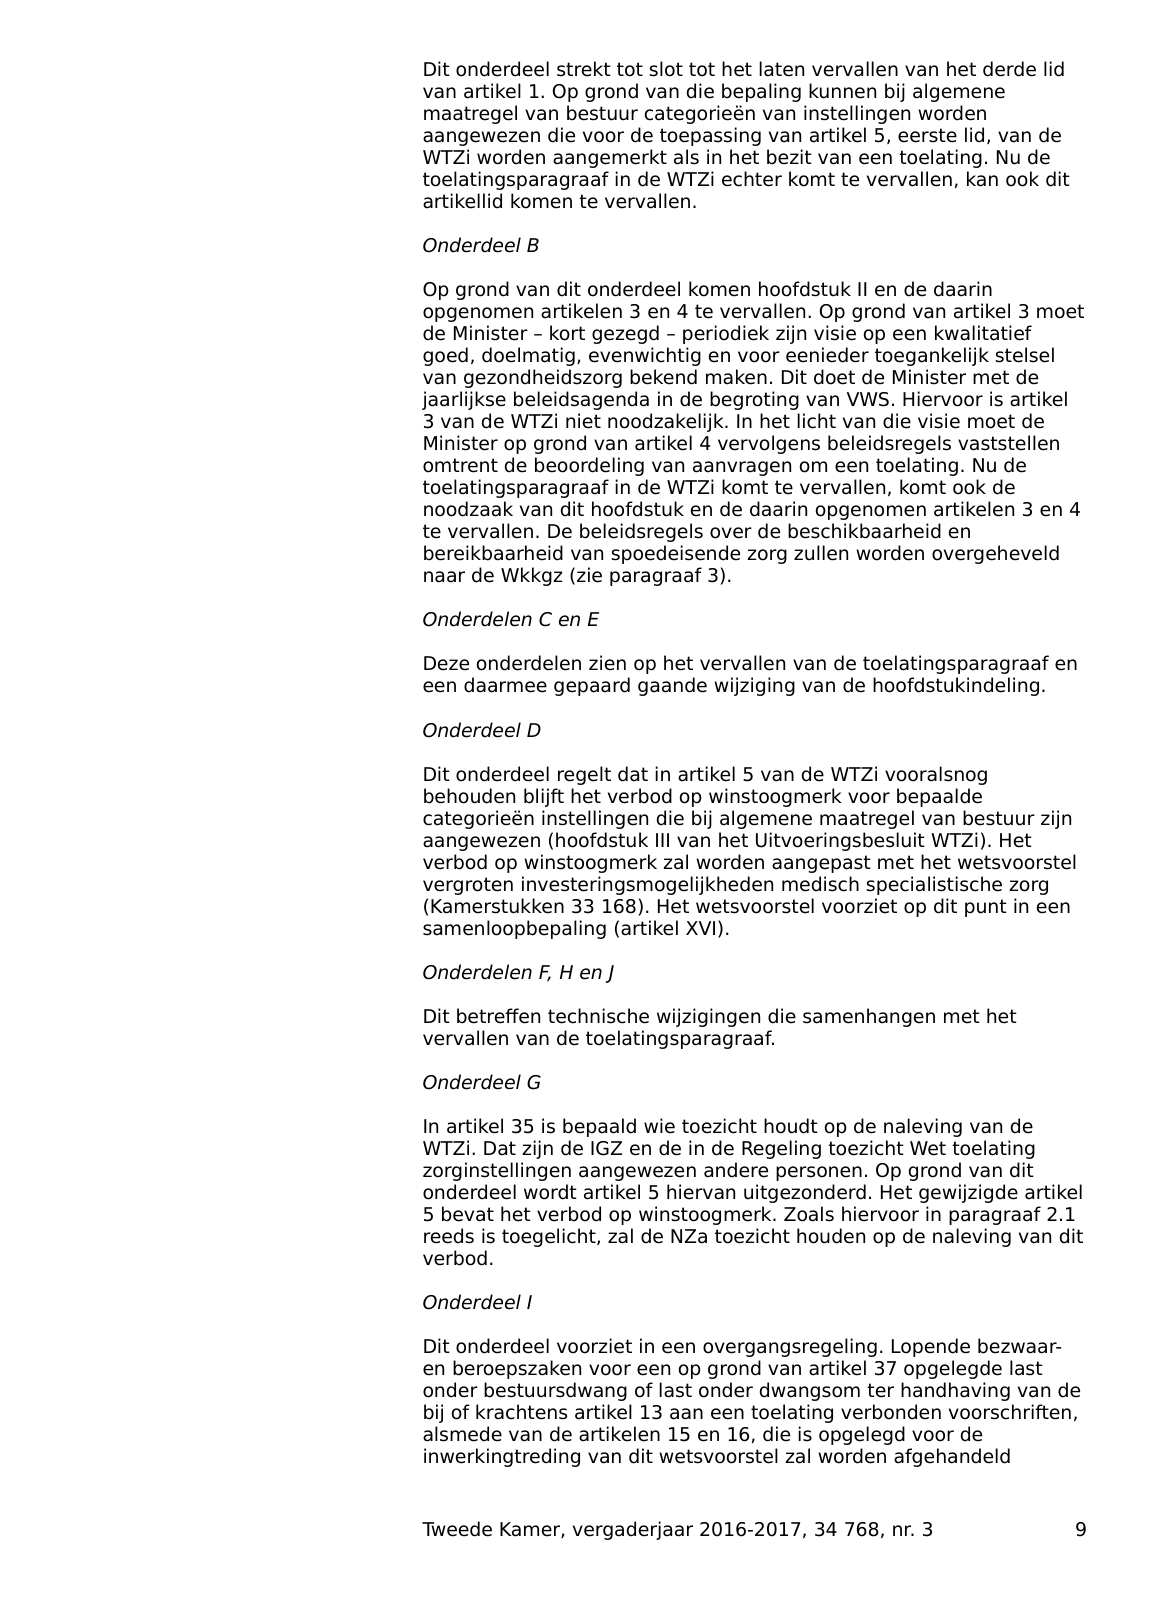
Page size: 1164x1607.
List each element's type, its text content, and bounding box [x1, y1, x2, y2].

text In artikel 35 is bepaald wie toezicht houdt op de naleving van de WTZi. Dat zijn de IGZ en de in de Regeling toezicht Wet toelating zorginstellingen aangewezen andere personen. Op grond van dit onderdeel wordt artikel 5 hiervan uitgezonderd. Het gewijzigde artikel 5 bevat het verbod op winstoogmerk. Zoals hiervoor in paragraaf 2.1 reeds is toegelicht, zal de NZa toezicht houden op de naleving van dit verbod. [422, 1116, 1087, 1270]
subtitle Onderdeel B [422, 235, 1087, 257]
text Deze onderdelen zien op het vervallen van de toelatingsparagraaf en een daarmee gepaard gaande wijziging van de hoofdstukindeling. [422, 653, 1087, 697]
subtitle Onderdelen C en E [422, 609, 1087, 631]
subtitle Onderdelen F, H en J [422, 962, 1087, 984]
subtitle Onderdeel I [422, 1292, 1087, 1314]
text Dit onderdeel strekt tot slot tot het laten vervallen van het derde lid van artikel 1. Op grond van die bepaling kunnen bij algemene maatregel van bestuur categorieën van instellingen worden aangewezen die voor de toepassing van artikel 5, eerste lid, van de WTZi worden aangemerkt als in het bezit van een toelating. Nu de toelatingsparagraaf in de WTZi echter komt te vervallen, kan ook dit artikellid komen te vervallen. [422, 59, 1087, 213]
text Dit onderdeel regelt dat in artikel 5 van de WTZi vooralsnog behouden blijft het verbod op winstoogmerk voor bepaalde categorieën instellingen die bij algemene maatregel van bestuur zijn aangewezen (hoofdstuk III van het Uitvoeringsbesluit WTZi). Het verbod op winstoogmerk zal worden aangepast met het wetsvoorstel vergroten investeringsmogelijkheden medisch specialistische zorg (Kamerstukken 33 168). Het wetsvoorstel voorziet op dit punt in een samenloopbepaling (artikel XVI). [422, 764, 1087, 939]
text Dit onderdeel voorziet in een overgangsregeling. Lopende bezwaar- en beroepszaken voor een op grond van artikel 37 opgelegde last onder bestuursdwang of last onder dwangsom ter handhaving van de bij of krachtens artikel 13 aan een toelating verbonden voorschriften, alsmede van de artikelen 15 en 16, die is opgelegd voor de inwerkingtreding van dit wetsvoorstel zal worden afgehandeld [422, 1336, 1087, 1468]
text Op grond van dit onderdeel komen hoofdstuk II en de daarin opgenomen artikelen 3 en 4 te vervallen. Op grond van artikel 3 moet de Minister – kort gezegd – periodiek zijn visie op een kwalitatief goed, doelmatig, evenwichtig en voor eenieder toegankelijk stelsel van gezondheidszorg bekend maken. Dit doet de Minister met de jaarlijkse beleidsagenda in de begroting van VWS. Hiervoor is artikel 3 van de WTZi niet noodzakelijk. In het licht van die visie moet de Minister op grond van artikel 4 vervolgens beleidsregels vaststellen omtrent de beoordeling van aanvragen om een toelating. Nu de toelatingsparagraaf in de WTZi komt te vervallen, komt ook de noodzaak van dit hoofdstuk en de daarin opgenomen artikelen 3 en 4 te vervallen. De beleidsregels over de beschikbaarheid en bereikbaarheid van spoedeisende zorg zullen worden overgeheveld naar de Wkkgz (zie paragraaf 3). [422, 279, 1087, 587]
subtitle Onderdeel G [422, 1072, 1087, 1094]
text Dit betreffen technische wijzigingen die samenhangen met het vervallen van de toelatingsparagraaf. [422, 1006, 1087, 1050]
subtitle Onderdeel D [422, 719, 1087, 741]
